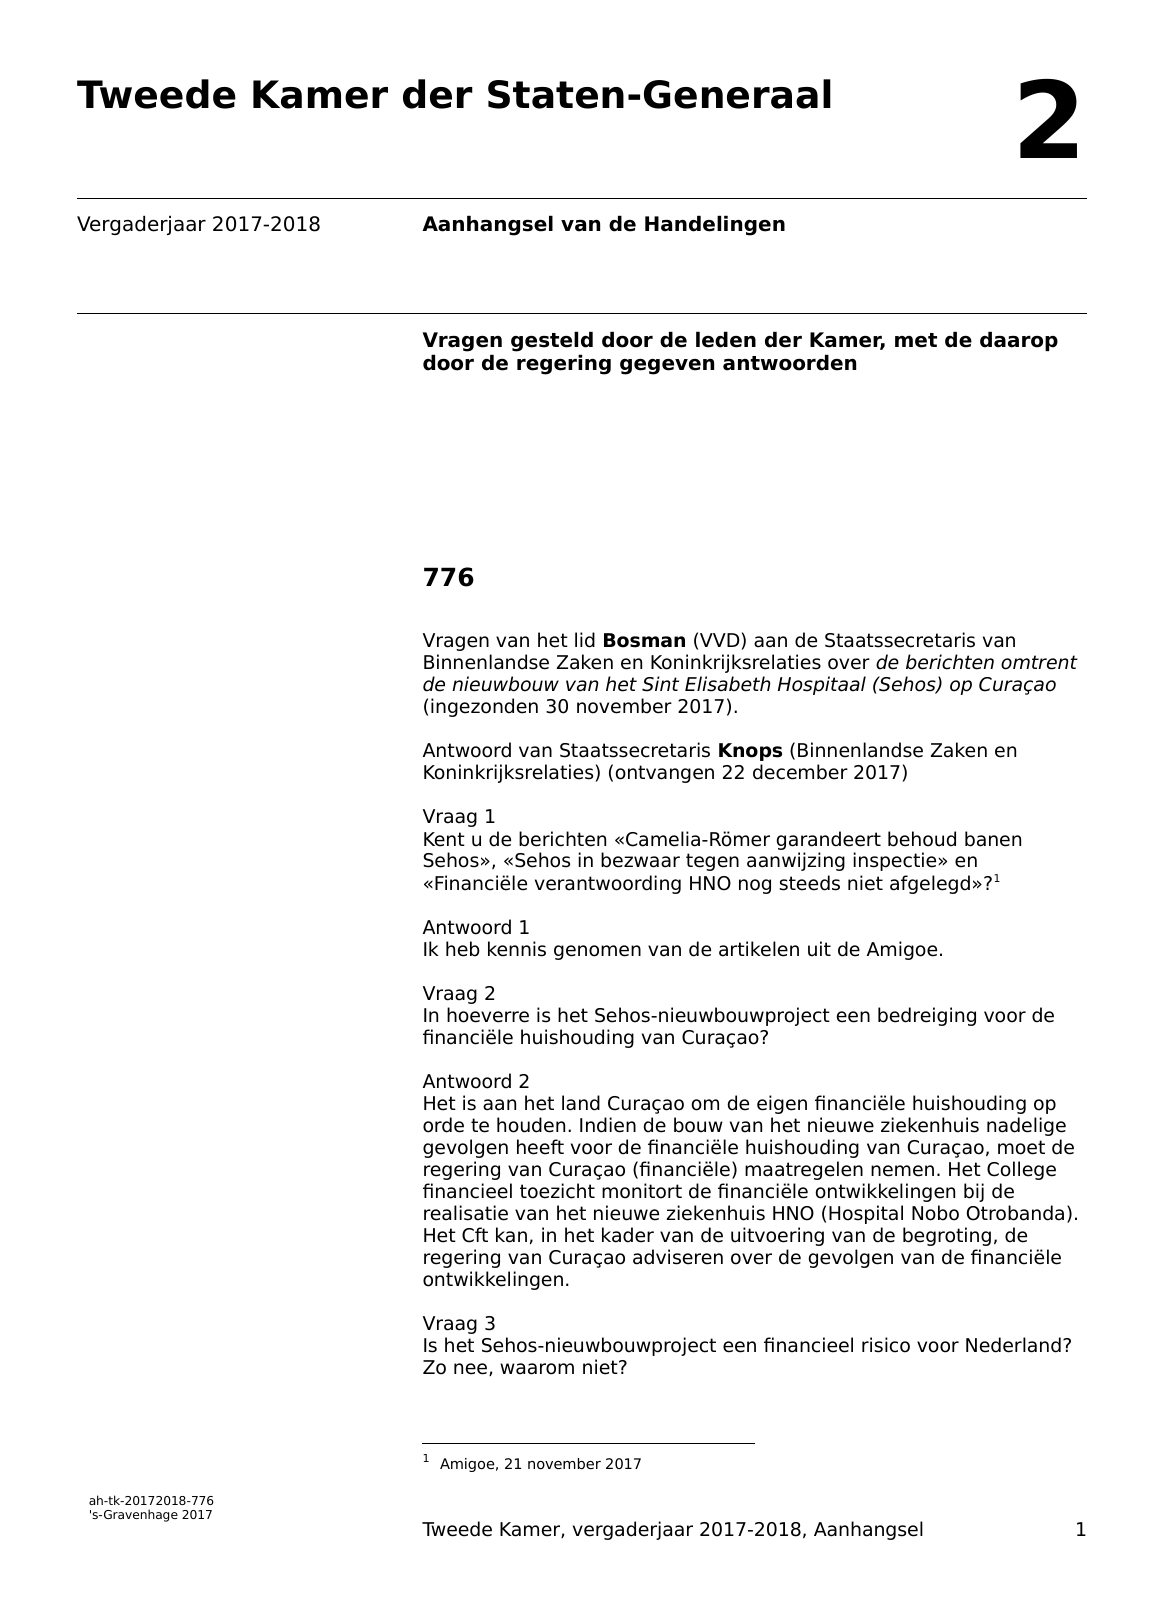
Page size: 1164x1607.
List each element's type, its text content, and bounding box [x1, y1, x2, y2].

text Vraag 3 [422, 1313, 1087, 1335]
table_cell Vragen gesteld door de leden der Kamer, met de daarop door de regering gegeven antwoorden [422, 314, 1087, 375]
text Vragen van het lid Bosman (VVD) aan de Staatssecretaris van Binnenlandse Zaken en Koninkrijksrelaties over de berichten omtrent de nieuwbouw van het Sint Elisabeth Hospitaal (Sehos) op Curaçao (ingezonden 30 november 2017). [422, 630, 1087, 718]
table_cell [77, 314, 422, 375]
text Antwoord 2 [422, 1071, 1087, 1093]
text Het is aan het land Curaçao om de eigen financiële huishouding op orde te houden. Indien de bouw van het nieuwe ziekenhuis nadelige gevolgen heeft voor de financiële huishouding van Curaçao, moet de regering van Curaçao (financiële) maatregelen nemen. Het College financieel toezicht monitort de financiële ontwikkelingen bij de realisatie van het nieuwe ziekenhuis HNO (Hospital Nobo Otrobanda). Het Cft kan, in het kader van de uitvoering van de begroting, de regering van Curaçao adviseren over de gevolgen van de financiële ontwikkelingen. [422, 1093, 1087, 1291]
table_header 2 [886, 59, 1087, 198]
text Ik heb kennis genomen van de artikelen uit de Amigoe. [422, 938, 1087, 961]
text Is het Sehos-nieuwbouwproject een financieel risico voor Nederland? Zo nee, waarom niet? [422, 1335, 1087, 1379]
text Vraag 2 [422, 983, 1087, 1005]
table_cell Aanhangsel van de Handelingen [422, 199, 1087, 313]
table_cell Vergaderjaar 2017-2018 [77, 199, 422, 313]
text Kent u de berichten «Camelia-Römer garandeert behoud banen Sehos», «Sehos in bezwaar tegen aanwijzing inspectie» en «Financiële verantwoording HNO nog steeds niet afgelegd»? [422, 828, 1087, 894]
table_header Tweede Kamer der Staten-Generaal [77, 59, 886, 198]
text Antwoord 1 [422, 917, 1087, 938]
text Antwoord van Staatssecretaris Knops (Binnenlandse Zaken en Koninkrijksrelaties) (ontvangen 22 december 2017) [422, 740, 1087, 784]
text In hoeverre is het Sehos-nieuwbouwproject een bedreiging voor de financiële huishouding van Curaçao? [422, 1005, 1087, 1049]
text 776 [422, 563, 1087, 592]
text 's-Gravenhage 2017 [88, 1508, 323, 1522]
text Vraag 1 [422, 806, 1087, 828]
text Amigoe, 21 november 2017 [422, 1452, 1087, 1474]
text ah-tk-20172018-776 [88, 1494, 323, 1508]
